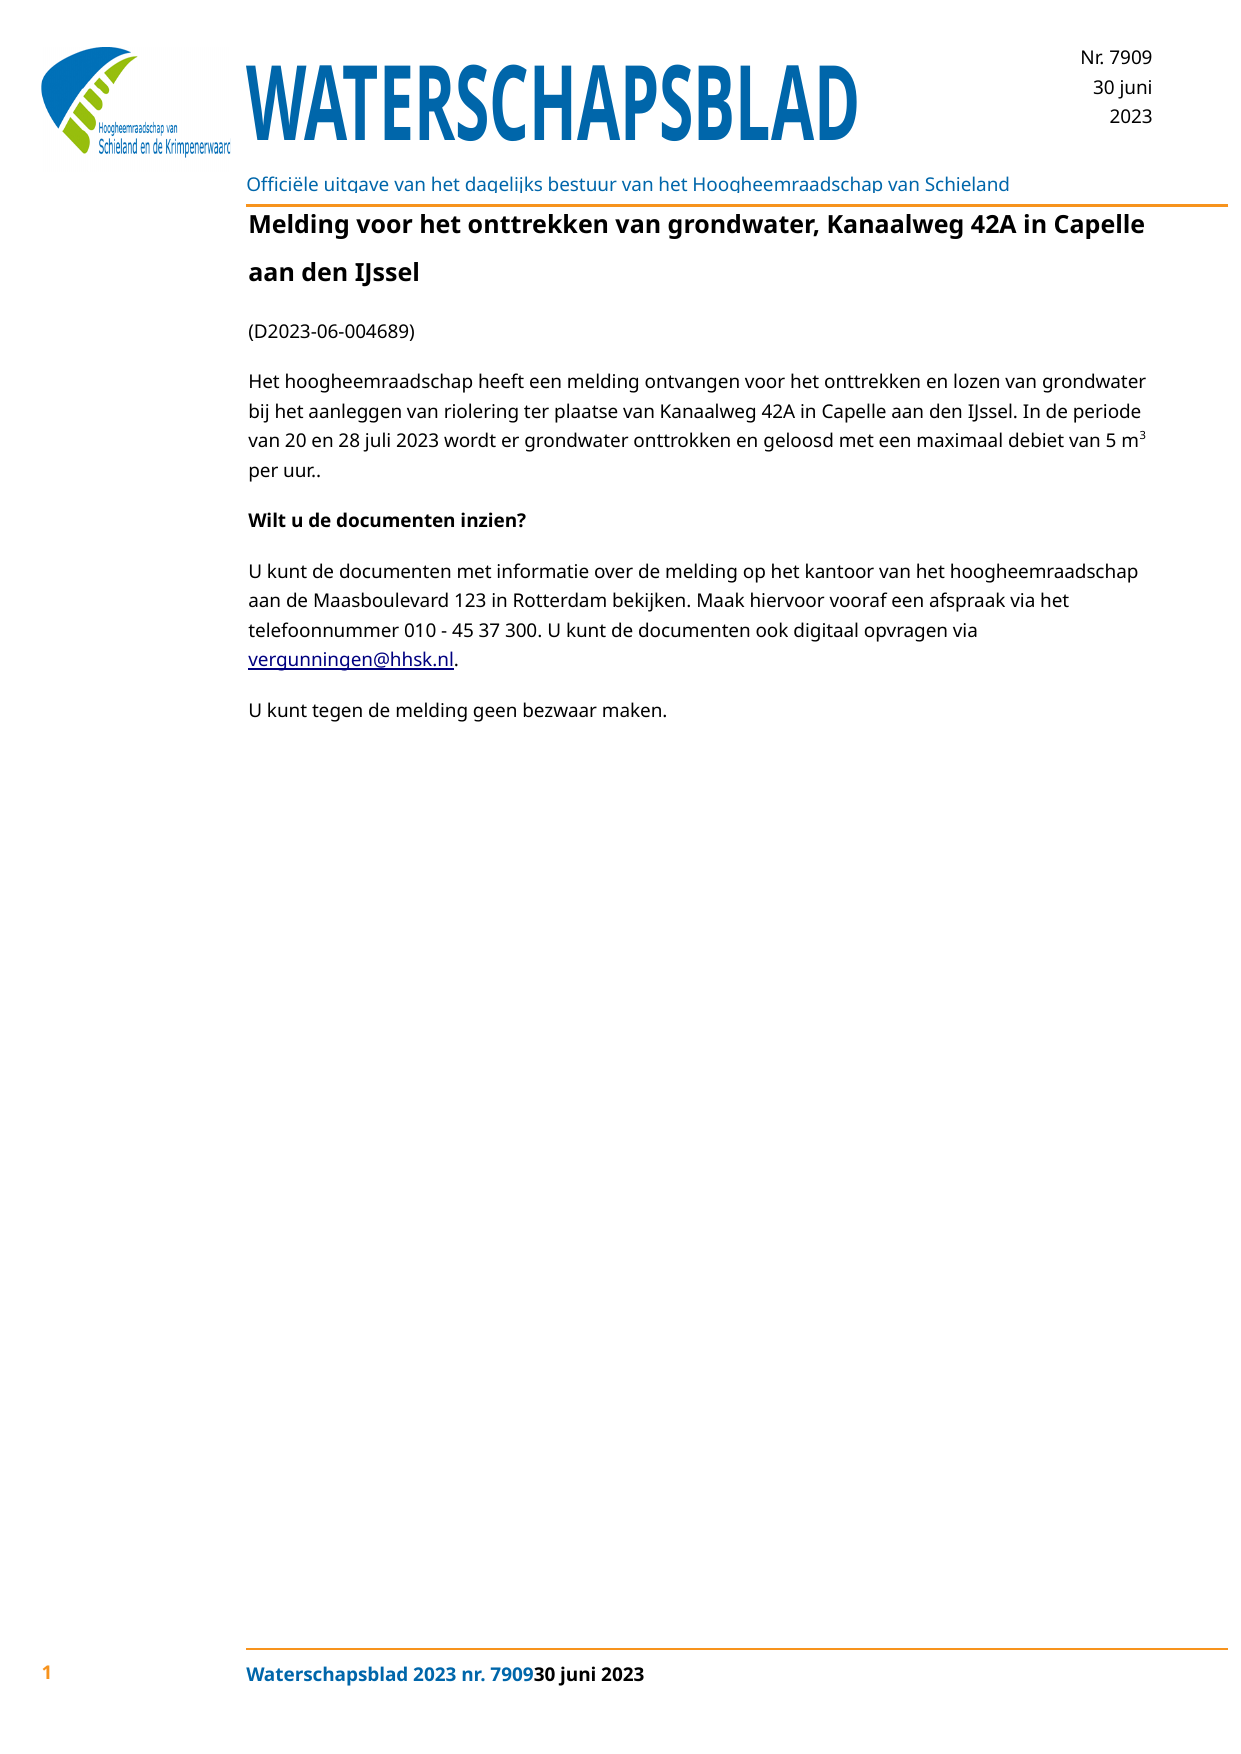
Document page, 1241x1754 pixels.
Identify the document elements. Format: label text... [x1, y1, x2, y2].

text Melding voor het onttrekken van grondwater, Kanaalweg 42A in Capelle aan den IJssel [248, 207, 1152, 288]
text Het hoogheemraadschap heeft een melding ontvangen voor het onttrekken en lozen van grondwater bij het aanleggen van riolering ter plaatse van Kanaalweg 42A in Capelle aan den IJssel. In de periode van 20 en 28 juli 2023 wordt er grondwater onttrokken en geloosd met een maximaal debiet van 5 m3 per uur.. [248, 368, 1152, 483]
picture [41, 47, 231, 172]
text U kunt de documenten met informatie over de melding op het kantoor van het hoogheemraadschap aan de Maasboulevard 123 in Rotterdam bekijken. Maak hiervoor vooraf een afspraak via het telefoonnummer 010 - 45 37 300. U kunt de documenten ook digitaal opvragen via vergunningen@hhsk.nl. [248, 558, 1152, 672]
text (D2023-06-004689) [248, 318, 1152, 344]
text Wilt u de documenten inzien? [248, 507, 1152, 533]
text U kunt tegen de melding geen bezwaar maken. [248, 697, 1152, 723]
